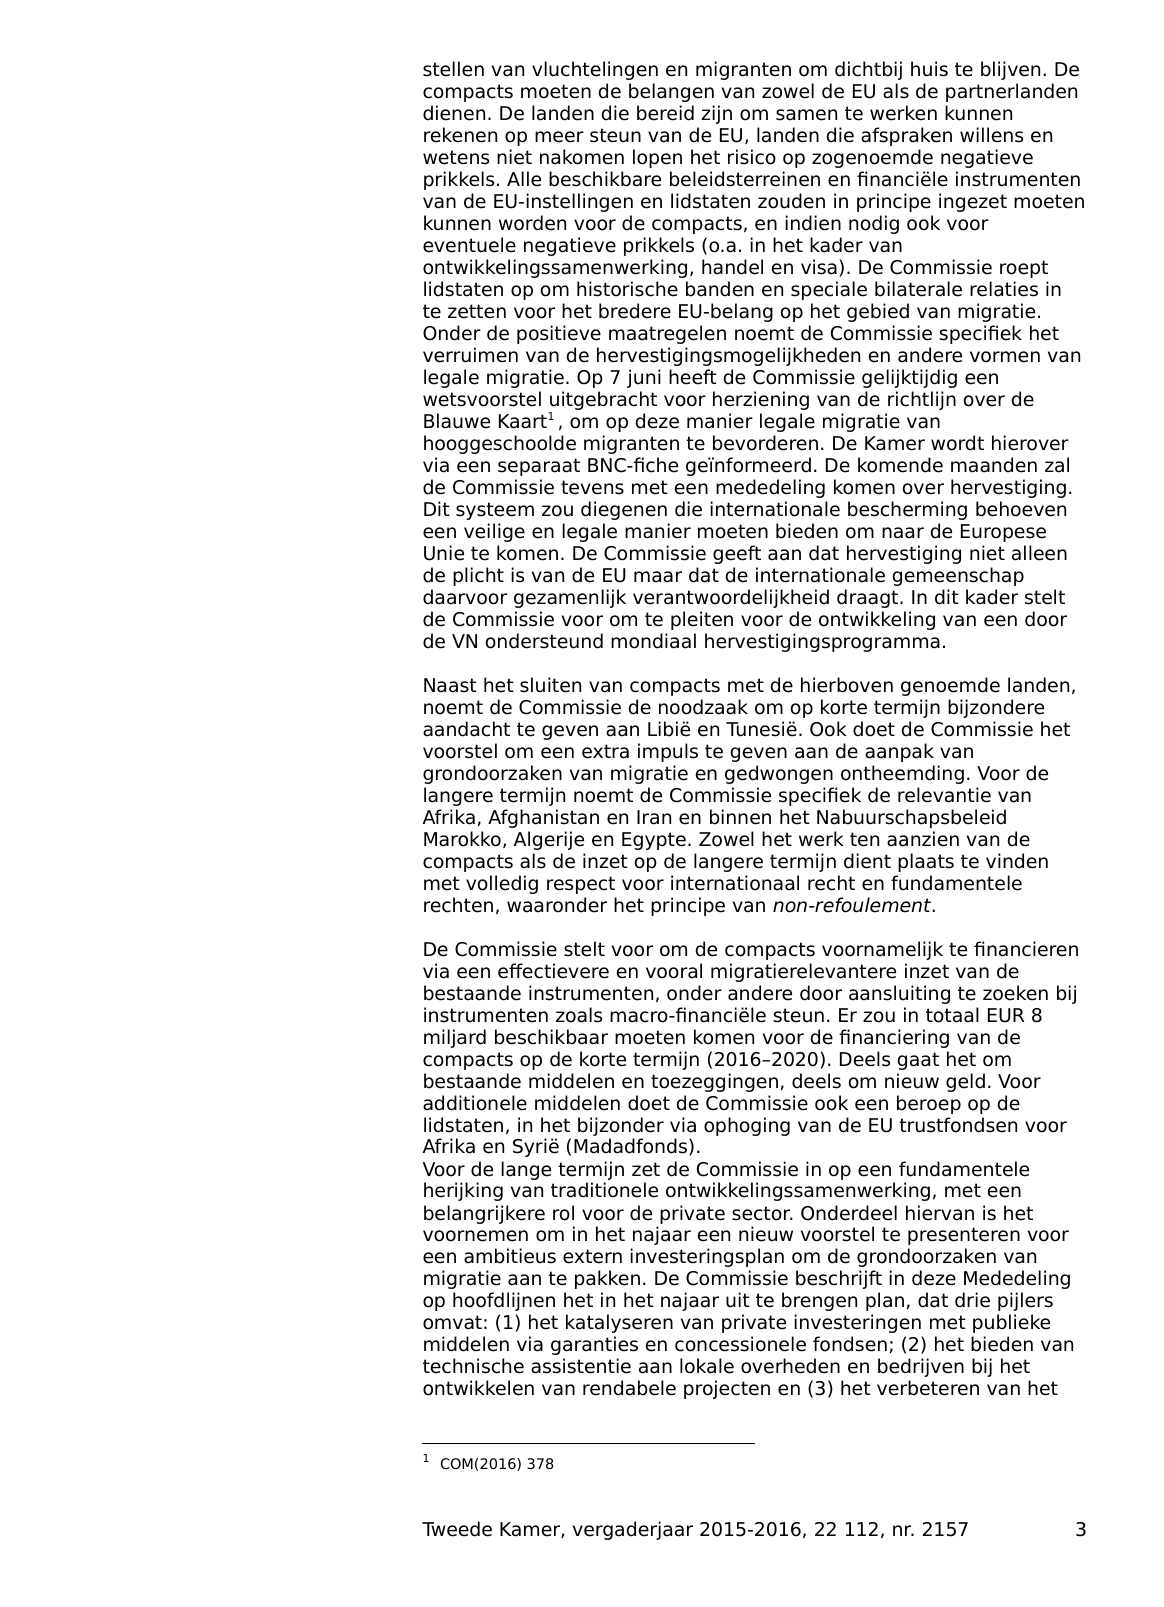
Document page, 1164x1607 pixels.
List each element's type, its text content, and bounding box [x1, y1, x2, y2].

text Naast het sluiten van compacts met de hierboven genoemde landen, noemt de Commissie de noodzaak om op korte termijn bijzondere aandacht te geven aan Libië en Tunesië. Ook doet de Commissie het voorstel om een extra impuls te geven aan de aanpak van grondoorzaken van migratie en gedwongen ontheemding. Voor de langere termijn noemt de Commissie specifiek de relevantie van Afrika, Afghanistan en Iran en binnen het Nabuurschapsbeleid Marokko, Algerije en Egypte. Zowel het werk ten aanzien van de compacts als de inzet op de langere termijn dient plaats te vinden met volledig respect voor internationaal recht en fundamentele rechten, waaronder het principe van non-refoulement. [422, 675, 1087, 916]
text Voor de lange termijn zet de Commissie in op een fundamentele herijking van traditionele ontwikkelingssamenwerking, met een belangrijkere rol voor de private sector. Onderdeel hiervan is het voornemen om in het najaar een nieuw voorstel te presenteren voor een ambitieus extern investeringsplan om de grondoorzaken van migratie aan te pakken. De Commissie beschrijft in deze Mededeling op hoofdlijnen het in het najaar uit te brengen plan, dat drie pijlers omvat: (1) het katalyseren van private investeringen met publieke middelen via garanties en concessionele fondsen; (2) het bieden van technische assistentie aan lokale overheden en bedrijven bij het ontwikkelen van rendabele projecten en (3) het verbeteren van het [422, 1158, 1087, 1400]
text COM(2016) 378 [422, 1452, 1087, 1474]
text stellen van vluchtelingen en migranten om dichtbij huis te blijven. De compacts moeten de belangen van zowel de EU als de partnerlanden dienen. De landen die bereid zijn om samen te werken kunnen rekenen op meer steun van de EU, landen die afspraken willens en wetens niet nakomen lopen het risico op zogenoemde negatieve prikkels. Alle beschikbare beleidsterreinen en financiële instrumenten van de EU-instellingen en lidstaten zouden in principe ingezet moeten kunnen worden voor de compacts, en indien nodig ook voor eventuele negatieve prikkels (o.a. in het kader van ontwikkelingssamenwerking, handel en visa). De Commissie roept lidstaten op om historische banden en speciale bilaterale relaties in te zetten voor het bredere EU-belang op het gebied van migratie. [422, 59, 1087, 323]
text Onder de positieve maatregelen noemt de Commissie specifiek het verruimen van de hervestigingsmogelijkheden en andere vormen van legale migratie. Op 7 juni heeft de Commissie gelijktijdig een wetsvoorstel uitgebracht voor herziening van de richtlijn over de Blauwe Kaart, om op deze manier legale migratie van hooggeschoolde migranten te bevorderen. De Kamer wordt hierover via een separaat BNC-fiche geïnformeerd. De komende maanden zal de Commissie tevens met een mededeling komen over hervestiging. Dit systeem zou diegenen die internationale bescherming behoeven een veilige en legale manier moeten bieden om naar de Europese Unie te komen. De Commissie geeft aan dat hervestiging niet alleen de plicht is van de EU maar dat de internationale gemeenschap daarvoor gezamenlijk verantwoordelijkheid draagt. In dit kader stelt de Commissie voor om te pleiten voor de ontwikkeling van een door de VN ondersteund mondiaal hervestigingsprogramma. [422, 323, 1087, 652]
text De Commissie stelt voor om de compacts voornamelijk te financieren via een effectievere en vooral migratierelevantere inzet van de bestaande instrumenten, onder andere door aansluiting te zoeken bij instrumenten zoals macro-financiële steun. Er zou in totaal EUR 8 miljard beschikbaar moeten komen voor de financiering van de compacts op de korte termijn (2016–2020). Deels gaat het om bestaande middelen en toezeggingen, deels om nieuw geld. Voor additionele middelen doet de Commissie ook een beroep op de lidstaten, in het bijzonder via ophoging van de EU trustfondsen voor Afrika en Syrië (Madadfonds). [422, 939, 1087, 1158]
